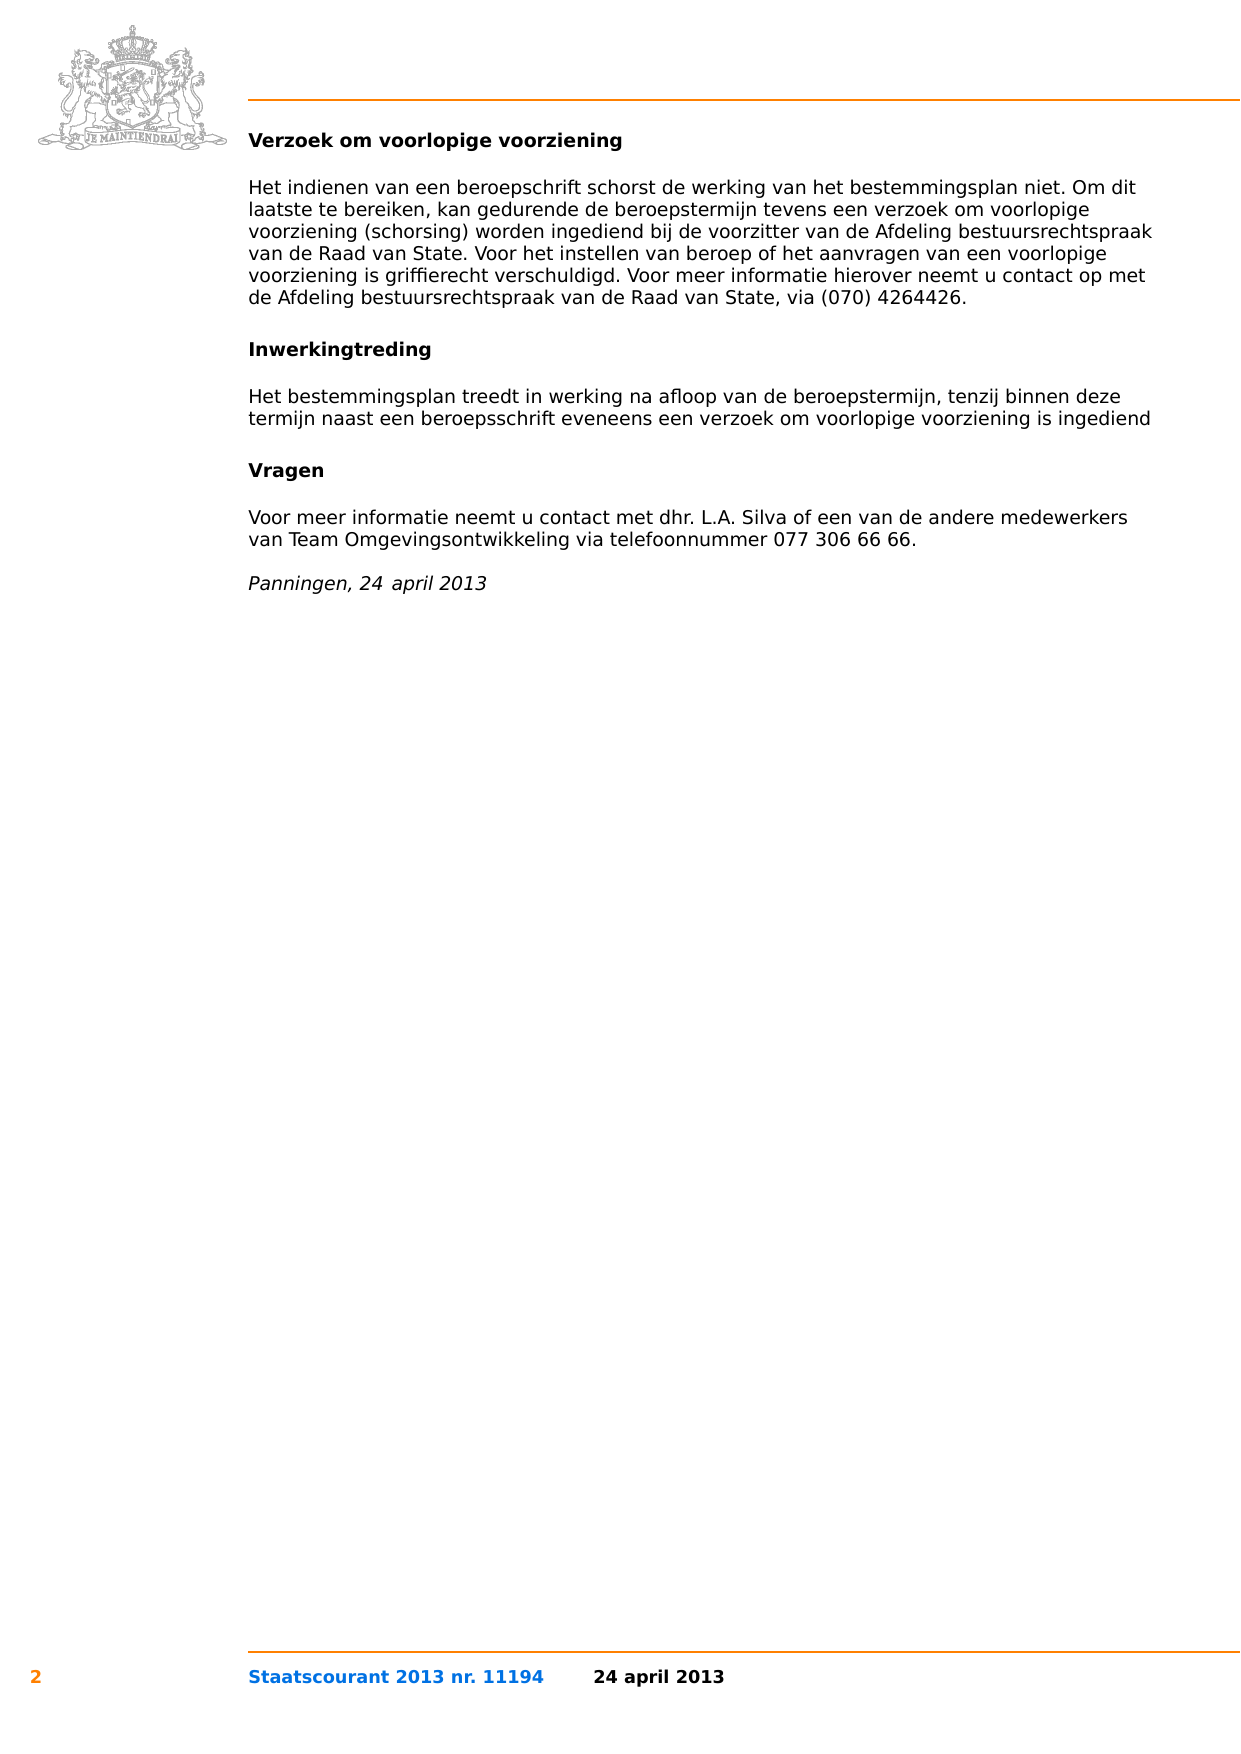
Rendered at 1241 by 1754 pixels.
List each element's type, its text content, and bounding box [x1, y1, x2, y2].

text Het indienen van een beroepschrift schorst de werking van het bestemmingsplan niet. Om dit laatste te bereiken, kan gedurende de beroepstermijn tevens een verzoek om voorlopige voorziening (schorsing) worden ingediend bij de voorzitter van de Afdeling bestuursrechtspraak van de Raad van State. Voor het instellen van beroep of het aanvragen van een voorlopige voorziening is griffierecht verschuldigd. Voor meer informatie hierover neemt u contact op met de Afdeling bestuursrechtspraak van de Raad van State, via (070) 4264426. [248, 177, 1163, 309]
subtitle Vragen [248, 460, 1163, 482]
text Panningen, 24 april 2013 [248, 572, 1163, 594]
text Het bestemmingsplan treedt in werking na afloop van de beroepstermijn, tenzij binnen deze termijn naast een beroepsschrift eveneens een verzoek om voorlopige voorziening is ingediend [248, 386, 1163, 430]
subtitle Verzoek om voorlopige voorziening [248, 130, 1163, 152]
subtitle Inwerkingtreding [248, 339, 1163, 361]
picture [38, 25, 227, 150]
text Voor meer informatie neemt u contact met dhr. L.A. Silva of een van de andere medewerkers van Team Omgevingsontwikkeling via telefoonnummer 077 306 66 66. [248, 507, 1163, 551]
